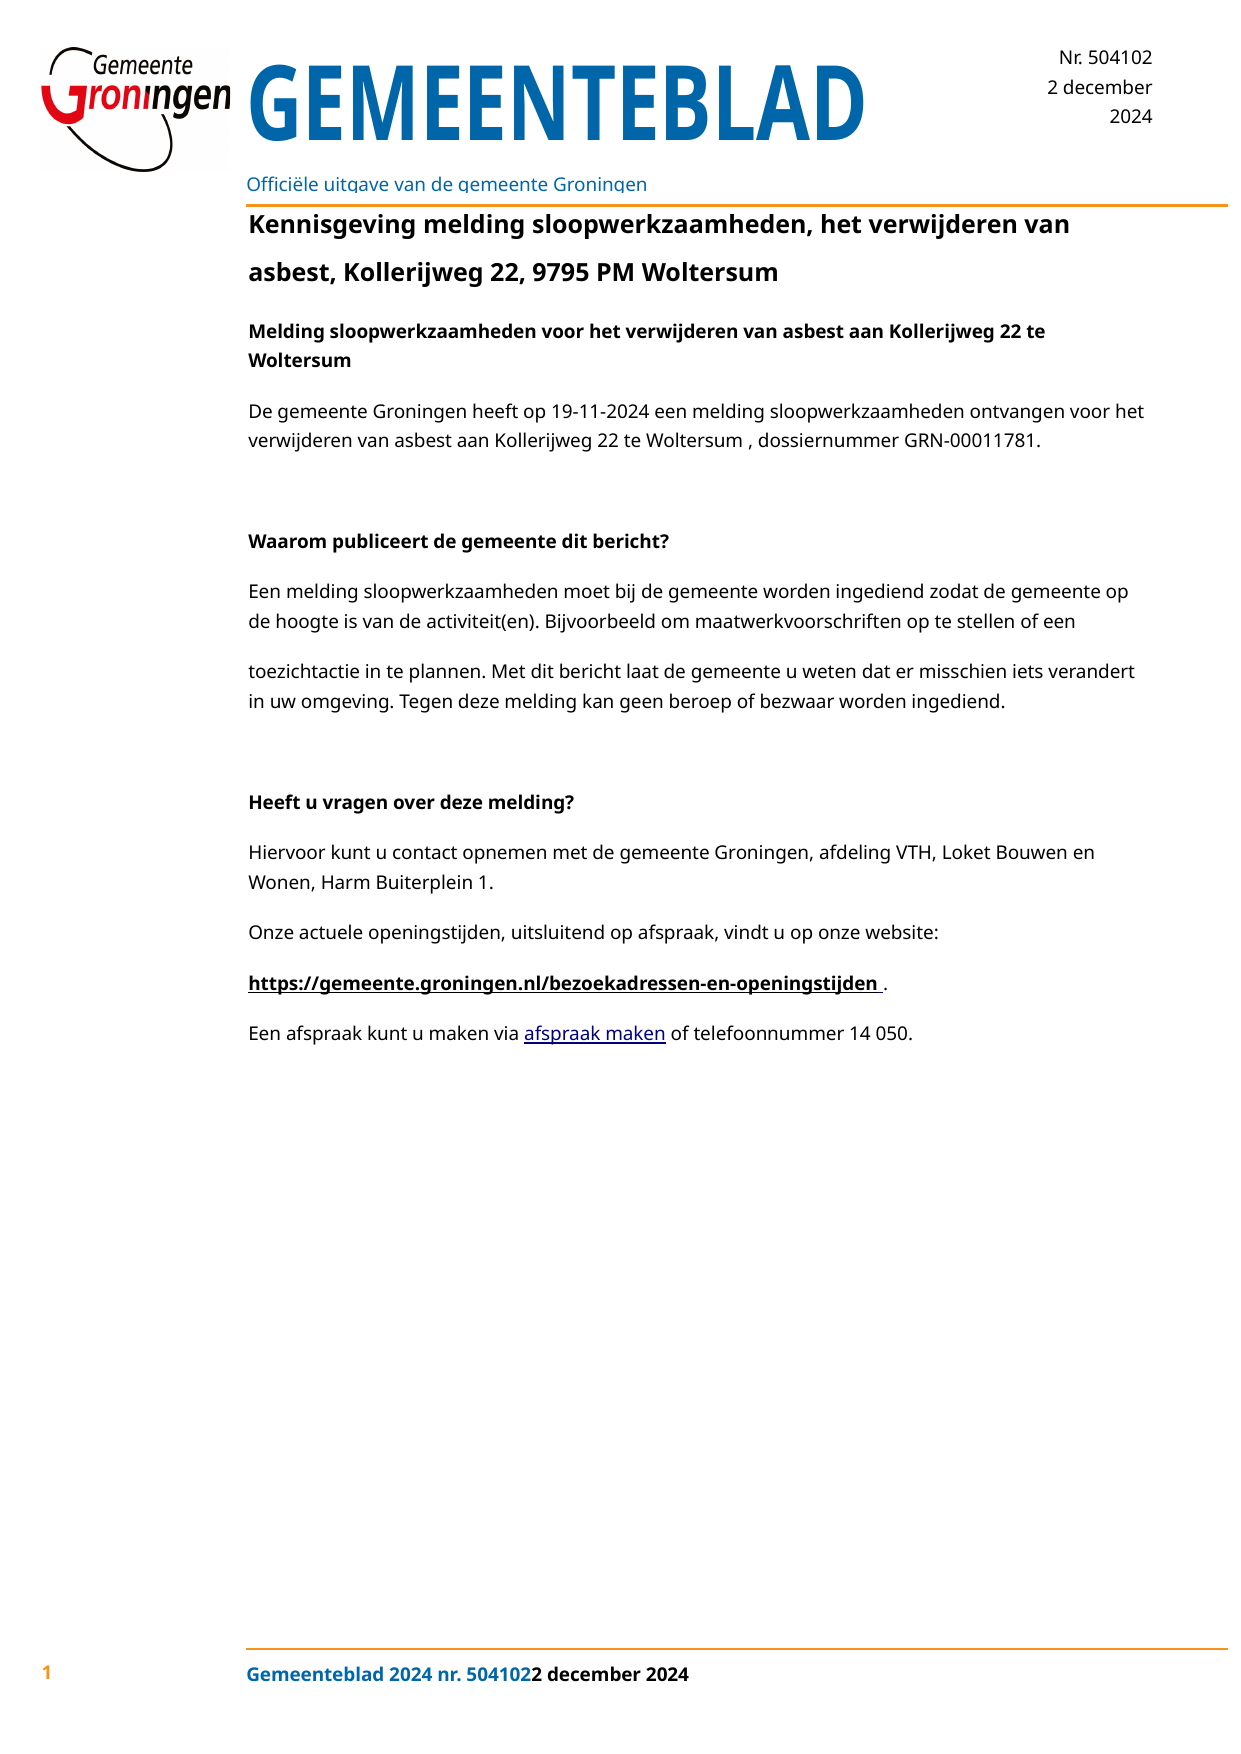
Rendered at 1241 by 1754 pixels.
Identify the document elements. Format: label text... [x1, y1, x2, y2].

text Waarom publiceert de gemeente dit bericht? [248, 528, 1152, 554]
text Heeft u vragen over deze melding? [248, 789, 1152, 815]
text Hiervoor kunt u contact opnemen met de gemeente Groningen, afdeling VTH, Loket Bouwen en Wonen, Harm Buiterplein 1. [248, 839, 1152, 895]
text Kennisgeving melding sloopwerkzaamheden, het verwijderen van asbest, Kollerijweg 22, 9795 PM Woltersum [248, 207, 1152, 288]
text Een afspraak kunt u maken via afspraak maken of telefoonnummer 14 050. [248, 1020, 1152, 1046]
text De gemeente Groningen heeft op 19-11-2024 een melding sloopwerkzaamheden ontvangen voor het verwijderen van asbest aan Kollerijweg 22 te Woltersum , dossiernummer GRN-00011781. [248, 398, 1152, 453]
text Een melding sloopwerkzaamheden moet bij de gemeente worden ingediend zodat de gemeente op de hoogte is van de activiteit(en). Bijvoorbeeld om maatwerkvoorschriften op te stellen of een [248, 579, 1152, 634]
text toezichtactie in te plannen. Met dit bericht laat de gemeente u weten dat er misschien iets verandert in uw omgeving. Tegen deze melding kan geen beroep of bezwaar worden ingediend. [248, 659, 1152, 714]
picture [41, 47, 231, 172]
text Onze actuele openingstijden, uitsluitend op afspraak, vindt u op onze website: [248, 919, 1152, 945]
text https://gemeente.groningen.nl/bezoekadressen-en-openingstijden . [248, 970, 1152, 996]
text Melding sloopwerkzaamheden voor het verwijderen van asbest aan Kollerijweg 22 te Woltersum [248, 318, 1152, 373]
